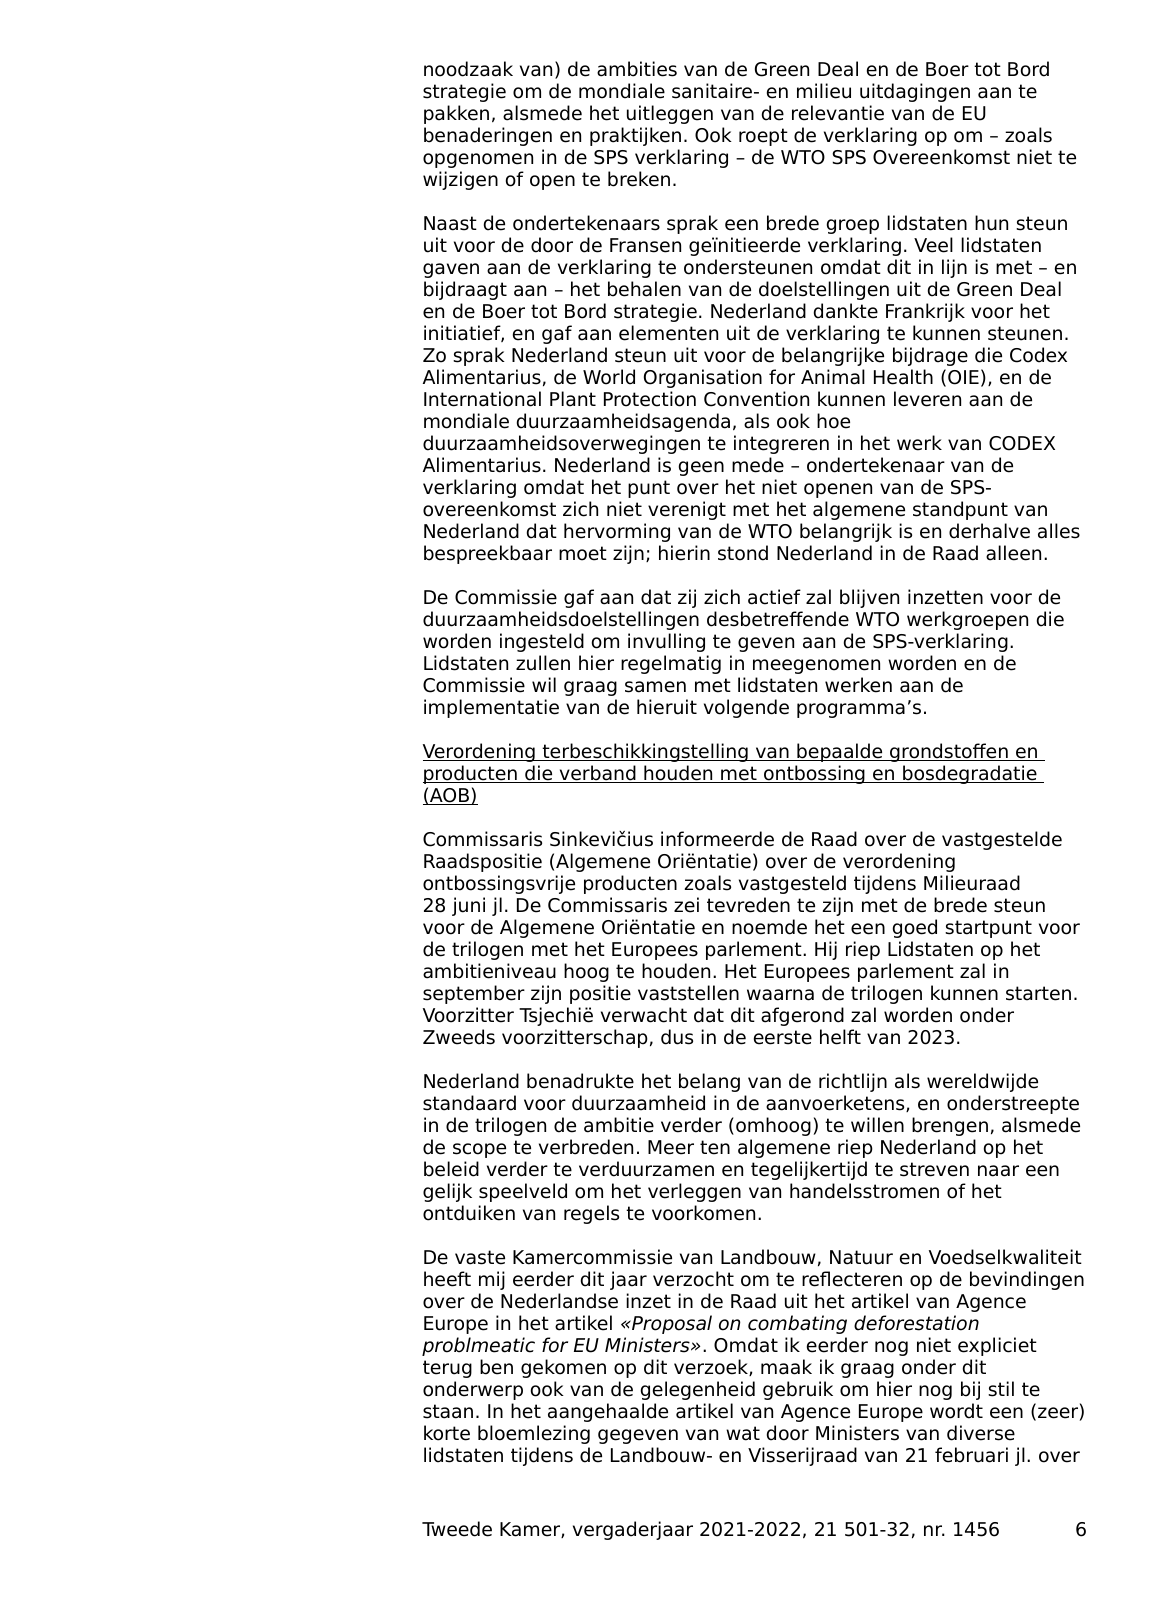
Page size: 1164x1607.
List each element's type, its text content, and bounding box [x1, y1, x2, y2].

text noodzaak van) de ambities van de Green Deal en de Boer tot Bord strategie om de mondiale sanitaire- en milieu uitdagingen aan te pakken, alsmede het uitleggen van de relevantie van de EU benaderingen en praktijken. Ook roept de verklaring op om – zoals opgenomen in de SPS verklaring – de WTO SPS Overeenkomst niet te wijzigen of open te breken. [422, 59, 1087, 191]
text De vaste Kamercommissie van Landbouw, Natuur en Voedselkwaliteit heeft mij eerder dit jaar verzocht om te reflecteren op de bevindingen over de Nederlandse inzet in de Raad uit het artikel van Agence Europe in het artikel «Proposal on combating deforestation problmeatic for EU Ministers». Omdat ik eerder nog niet expliciet terug ben gekomen op dit verzoek, maak ik graag onder dit onderwerp ook van de gelegenheid gebruik om hier nog bij stil te staan. In het aangehaalde artikel van Agence Europe wordt een (zeer) korte bloemlezing gegeven van wat door Ministers van diverse lidstaten tijdens de Landbouw- en Visserijraad van 21 februari jl. over [422, 1247, 1087, 1467]
subtitle Verordening terbeschikkingstelling van bepaalde grondstoffen en producten die verband houden met ontbossing en bosdegradatie (AOB) [422, 741, 1087, 807]
text De Commissie gaf aan dat zij zich actief zal blijven inzetten voor de duurzaamheidsdoelstellingen desbetreffende WTO werkgroepen die worden ingesteld om invulling te geven aan de SPS-verklaring. Lidstaten zullen hier regelmatig in meegenomen worden en de Commissie wil graag samen met lidstaten werken aan de implementatie van de hieruit volgende programma’s. [422, 587, 1087, 719]
text Nederland benadrukte het belang van de richtlijn als wereldwijde standaard voor duurzaamheid in de aanvoerketens, en onderstreepte in de trilogen de ambitie verder (omhoog) te willen brengen, alsmede de scope te verbreden. Meer ten algemene riep Nederland op het beleid verder te verduurzamen en tegelijkertijd te streven naar een gelijk speelveld om het verleggen van handelsstromen of het ontduiken van regels te voorkomen. [422, 1071, 1087, 1225]
text Naast de ondertekenaars sprak een brede groep lidstaten hun steun uit voor de door de Fransen geïnitieerde verklaring. Veel lidstaten gaven aan de verklaring te ondersteunen omdat dit in lijn is met – en bijdraagt aan – het behalen van de doelstellingen uit de Green Deal en de Boer tot Bord strategie. Nederland dankte Frankrijk voor het initiatief, en gaf aan elementen uit de verklaring te kunnen steunen. Zo sprak Nederland steun uit voor de belangrijke bijdrage die Codex Alimentarius, de World Organisation for Animal Health (OIE), en de International Plant Protection Convention kunnen leveren aan de mondiale duurzaamheidsagenda, als ook hoe duurzaamheidsoverwegingen te integreren in het werk van CODEX Alimentarius. Nederland is geen mede – ondertekenaar van de verklaring omdat het punt over het niet openen van de SPS-overeenkomst zich niet verenigt met het algemene standpunt van Nederland dat hervorming van de WTO belangrijk is en derhalve alles bespreekbaar moet zijn; hierin stond Nederland in de Raad alleen. [422, 213, 1087, 565]
text Commissaris Sinkevičius informeerde de Raad over de vastgestelde Raadspositie (Algemene Oriëntatie) over de verordening ontbossingsvrije producten zoals vastgesteld tijdens Milieuraad 28 juni jl. De Commissaris zei tevreden te zijn met de brede steun voor de Algemene Oriëntatie en noemde het een goed startpunt voor de trilogen met het Europees parlement. Hij riep Lidstaten op het ambitieniveau hoog te houden. Het Europees parlement zal in september zijn positie vaststellen waarna de trilogen kunnen starten. Voorzitter Tsjechië verwacht dat dit afgerond zal worden onder Zweeds voorzitterschap, dus in de eerste helft van 2023. [422, 829, 1087, 1049]
